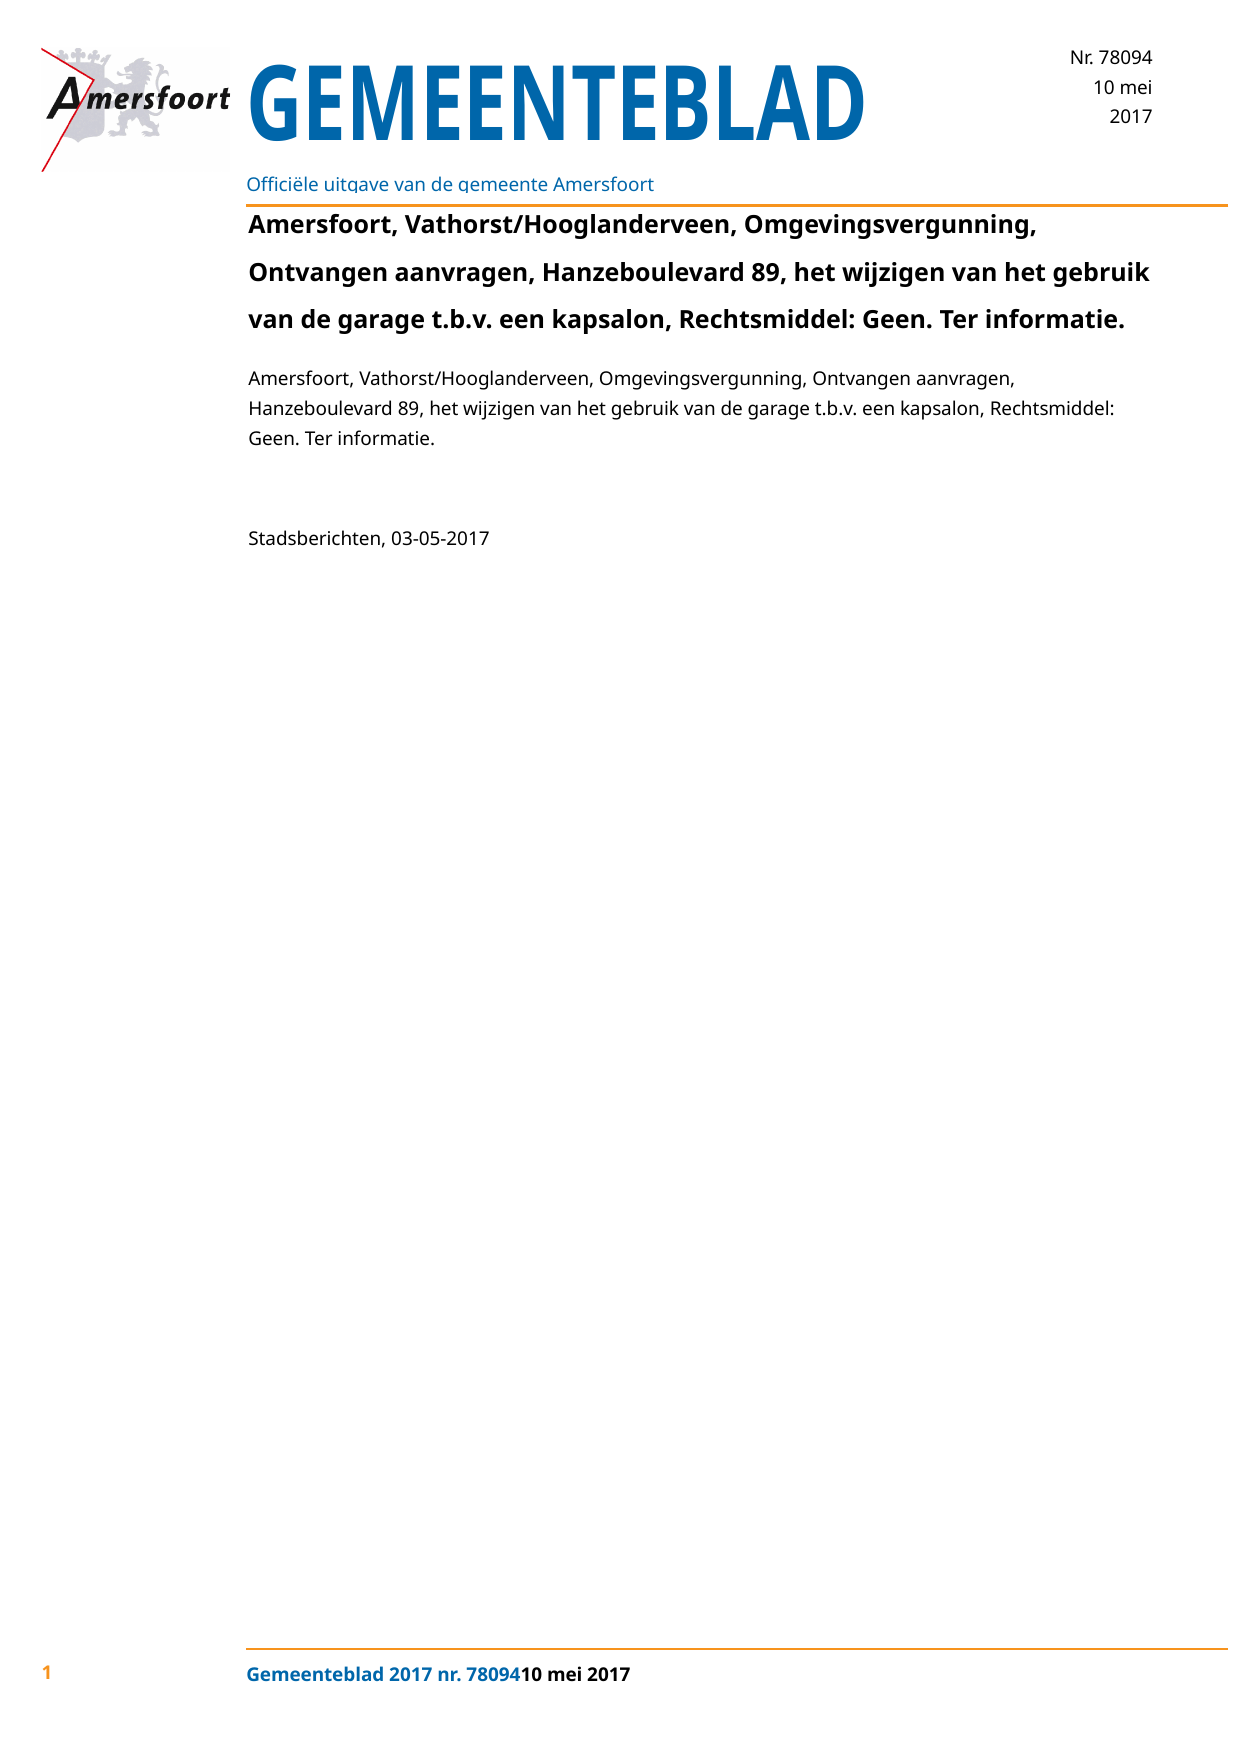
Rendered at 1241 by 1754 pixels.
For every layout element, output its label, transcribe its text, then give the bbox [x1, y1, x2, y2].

picture [41, 47, 231, 172]
text Amersfoort, Vathorst/Hooglanderveen, Omgevingsvergunning, Ontvangen aanvragen, Hanzeboulevard 89, het wijzigen van het gebruik van de garage t.b.v. een kapsalon, Rechtsmiddel: Geen. Ter informatie. [248, 207, 1152, 336]
text Stadsberichten, 03-05-2017 [248, 526, 1152, 551]
text Amersfoort, Vathorst/Hooglanderveen, Omgevingsvergunning, Ontvangen aanvragen, Hanzeboulevard 89, het wijzigen van het gebruik van de garage t.b.v. een kapsalon, Rechtsmiddel: Geen. Ter informatie. [248, 366, 1152, 450]
